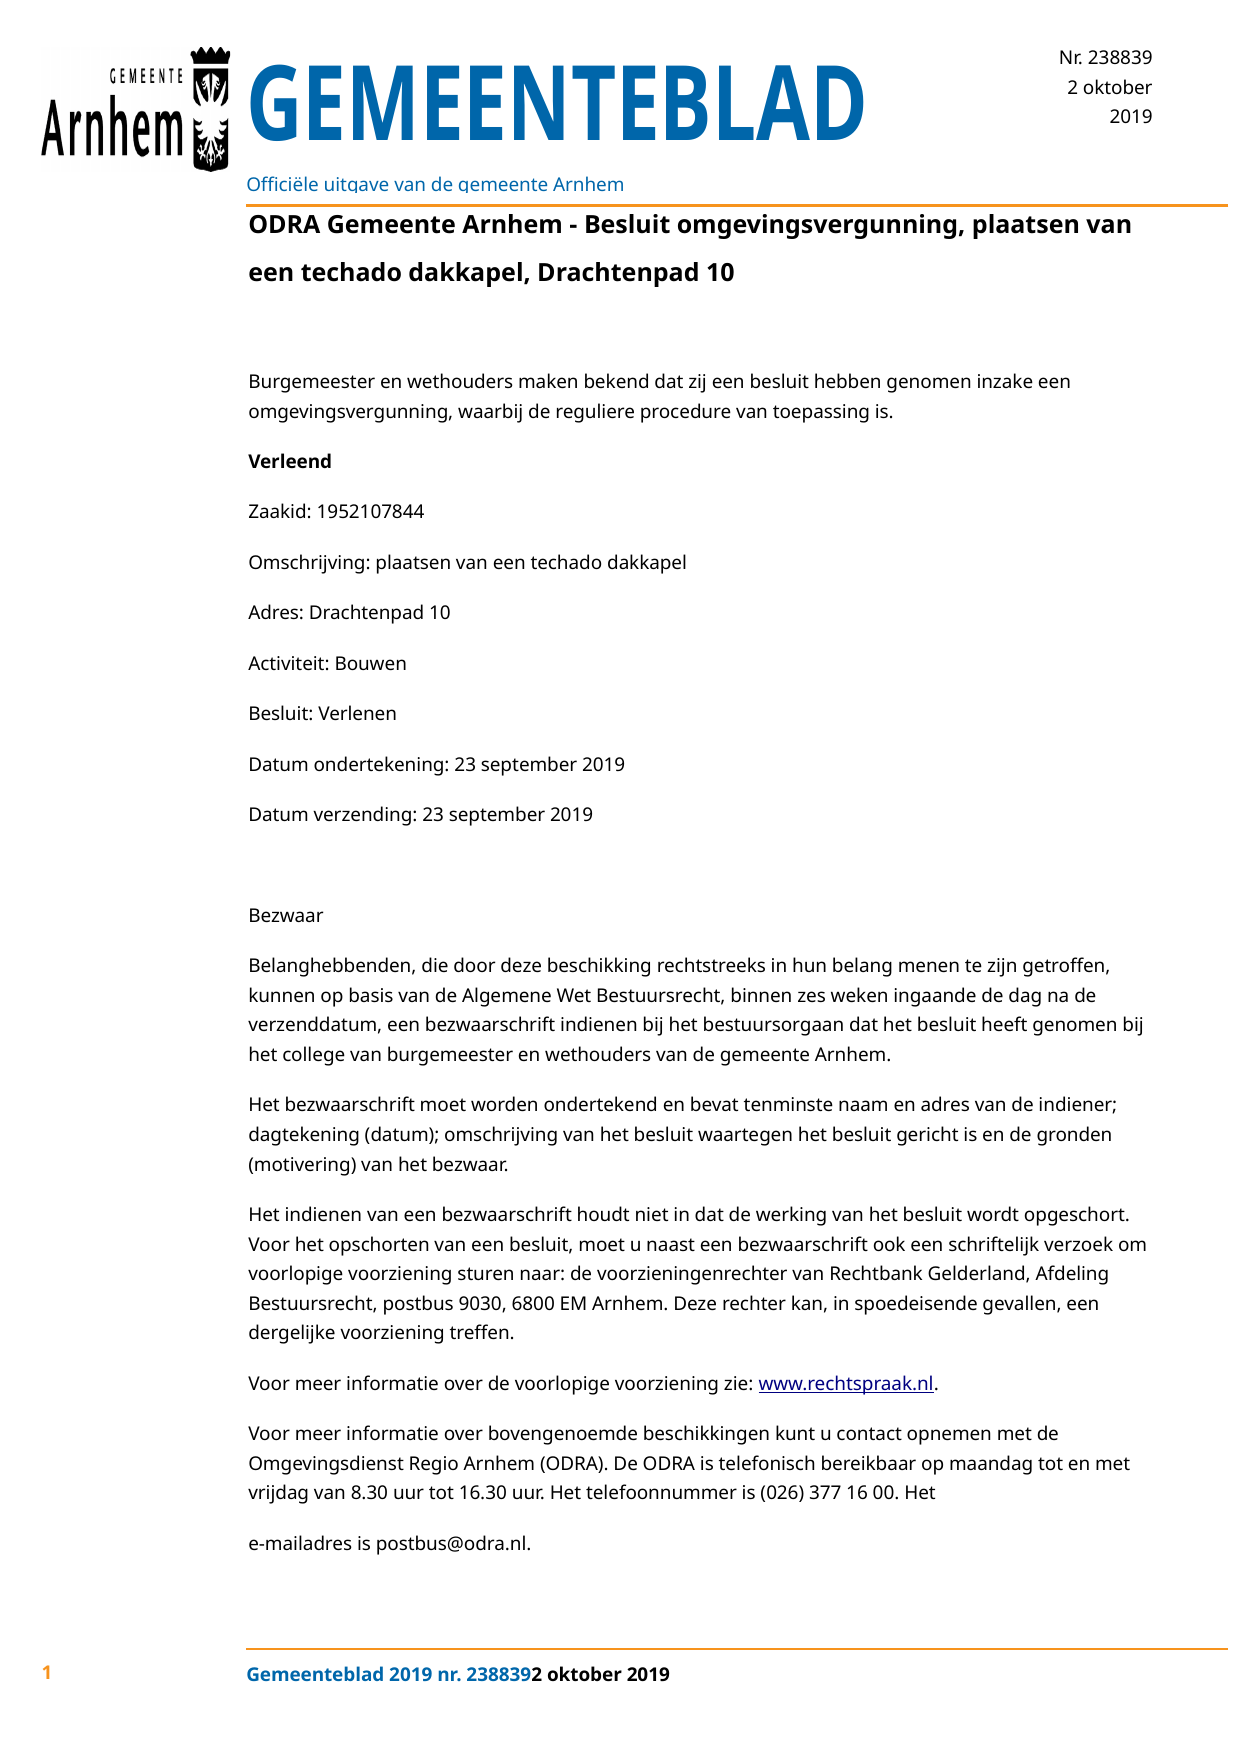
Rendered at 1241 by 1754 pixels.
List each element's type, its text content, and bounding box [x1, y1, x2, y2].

text Voor meer informatie over de voorlopige voorziening zie: www.rechtspraak.nl. [248, 1370, 1152, 1396]
text ODRA Gemeente Arnhem - Besluit omgevingsvergunning, plaatsen van een techado dakkapel, Drachtenpad 10 [248, 207, 1152, 288]
text Omschrijving: plaatsen van een techado dakkapel [248, 549, 1152, 575]
text Besluit: Verlenen [248, 700, 1152, 726]
text Activiteit: Bouwen [248, 650, 1152, 676]
text Datum verzending: 23 september 2019 [248, 801, 1152, 827]
text Datum ondertekening: 23 september 2019 [248, 751, 1152, 777]
text Burgemeester en wethouders maken bekend dat zij een besluit hebben genomen inzake een omgevingsvergunning, waarbij de reguliere procedure van toepassing is. [248, 368, 1152, 424]
text Voor meer informatie over bovengenoemde beschikkingen kunt u contact opnemen met de Omgevingsdienst Regio Arnhem (ODRA). De ODRA is telefonisch bereikbaar op maandag tot en met vrijdag van 8.30 uur tot 16.30 uur. Het telefoonnummer is (026) 377 16 00. Het [248, 1420, 1152, 1505]
text Het bezwaarschrift moet worden ondertekend en bevat tenminste naam en adres van de indiener; dagtekening (datum); omschrijving van het besluit waartegen het besluit gericht is en de gronden (motivering) van het bezwaar. [248, 1092, 1152, 1177]
text Bezwaar [248, 902, 1152, 928]
text Adres: Drachtenpad 10 [248, 599, 1152, 625]
text Het indienen van een bezwaarschrift houdt niet in dat de werking van het besluit wordt opgeschort. Voor het opschorten van een besluit, moet u naast een bezwaarschrift ook een schriftelijk verzoek om voorlopige voorziening sturen naar: de voorzieningenrechter van Rechtbank Gelderland, Afdeling Bestuursrecht, postbus 9030, 6800 EM Arnhem. Deze rechter kan, in spoedeisende gevallen, een dergelijke voorziening treffen. [248, 1201, 1152, 1345]
text Zaakid: 1952107844 [248, 499, 1152, 524]
text Verleend [248, 448, 1152, 474]
text e-mailadres is postbus@odra.nl. [248, 1530, 1152, 1556]
picture [41, 47, 231, 172]
text Belanghebbenden, die door deze beschikking rechtstreeks in hun belang menen te zijn getroffen, kunnen op basis van de Algemene Wet Bestuursrecht, binnen zes weken ingaande de dag na de verzenddatum, een bezwaarschrift indienen bij het bestuursorgaan dat het besluit heeft genomen bij het college van burgemeester en wethouders van de gemeente Arnhem. [248, 952, 1152, 1067]
